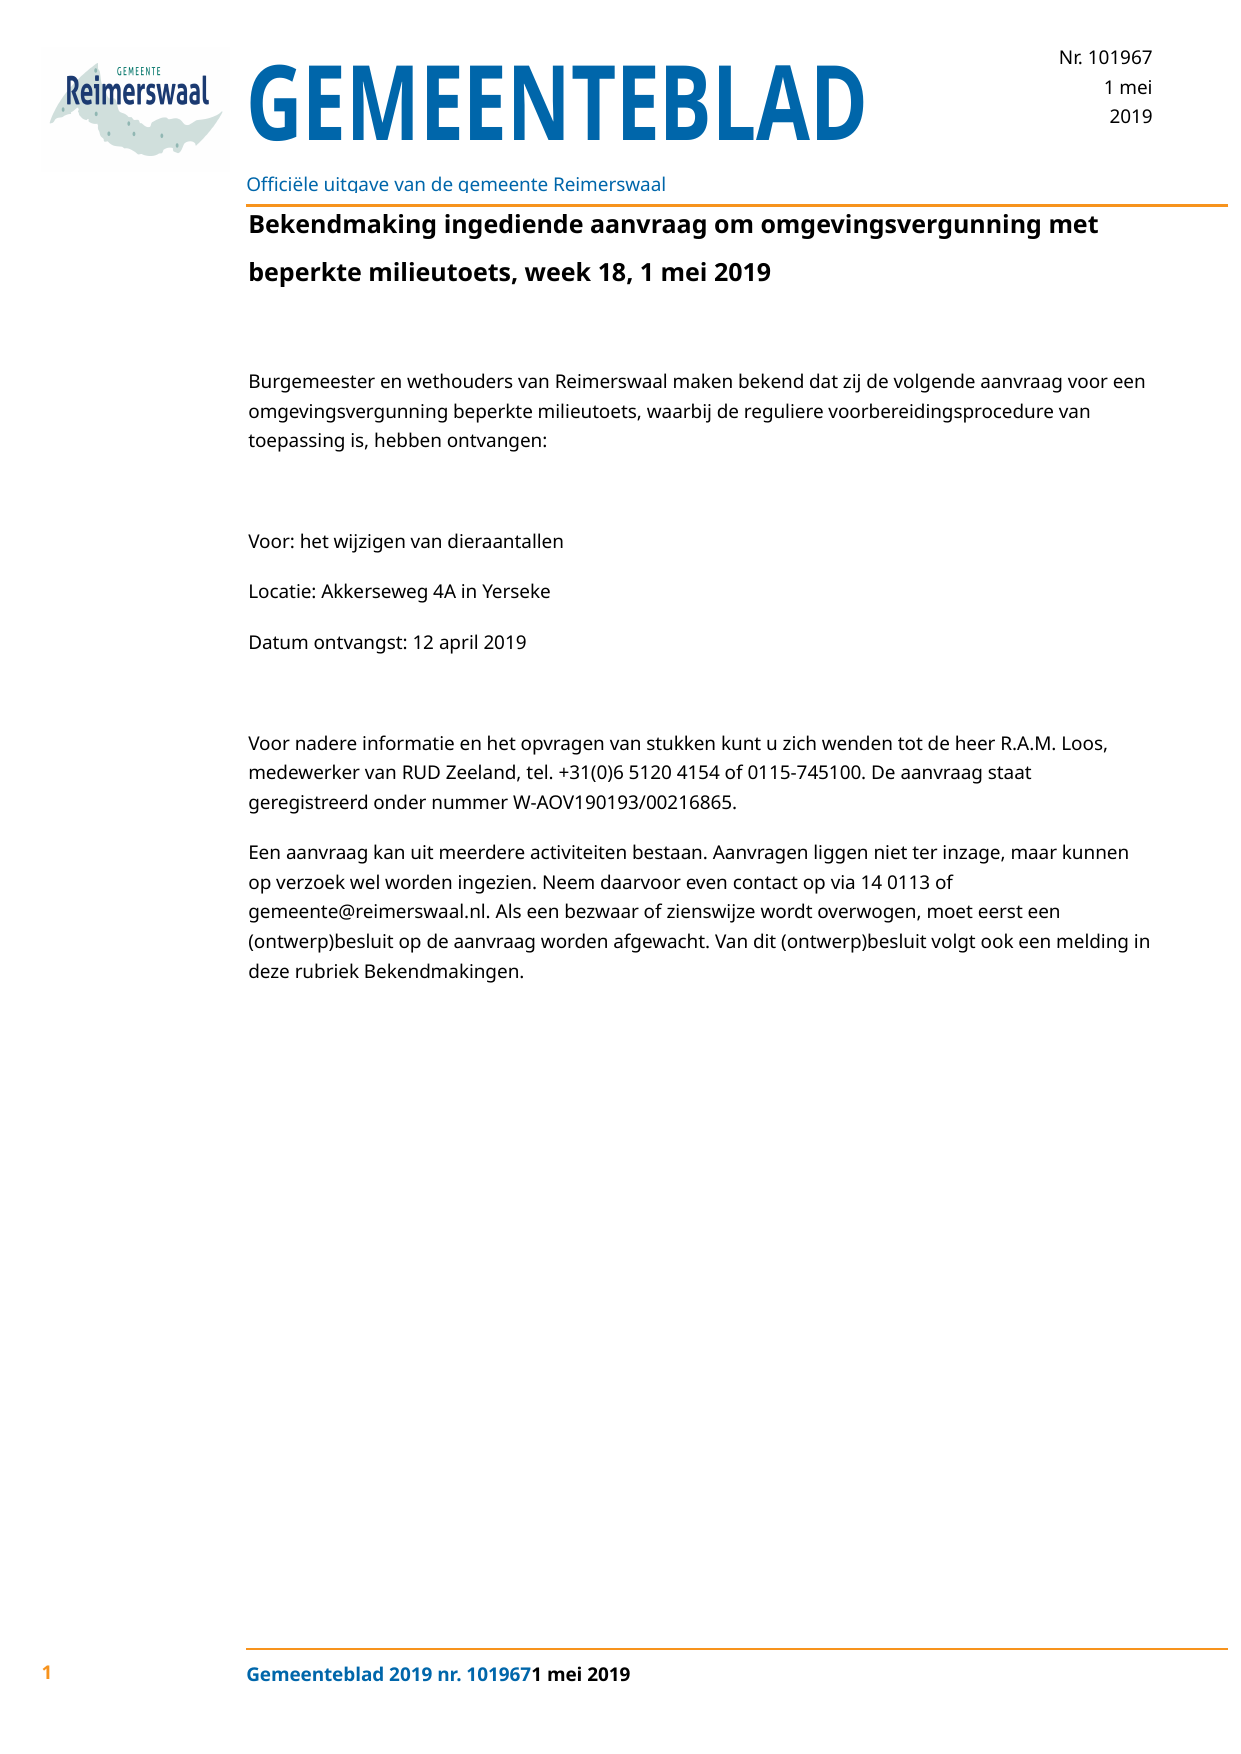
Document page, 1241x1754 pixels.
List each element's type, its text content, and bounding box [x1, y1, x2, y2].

text Voor nadere informatie en het opvragen van stukken kunt u zich wenden tot de heer R.A.M. Loos, medewerker van RUD Zeeland, tel. +31(0)6 5120 4154 of 0115-745100. De aanvraag staat geregistreerd onder nummer W-AOV190193/00216865. [248, 730, 1152, 815]
text Een aanvraag kan uit meerdere activiteiten bestaan. Aanvragen liggen niet ter inzage, maar kunnen op verzoek wel worden ingezien. Neem daarvoor even contact op via 14 0113 of gemeente@reimerswaal.nl. Als een bezwaar of zienswijze wordt overwogen, moet eerst een (ontwerp)besluit op de aanvraag worden afgewacht. Van dit (ontwerp)besluit volgt ook een melding in deze rubriek Bekendmakingen. [248, 839, 1152, 984]
picture [41, 47, 231, 172]
text Bekendmaking ingediende aanvraag om omgevingsvergunning met beperkte milieutoets, week 18, 1 mei 2019 [248, 207, 1152, 288]
text Voor: het wijzigen van dieraantallen [248, 528, 1152, 554]
text Datum ontvangst: 12 april 2019 [248, 629, 1152, 655]
text Burgemeester en wethouders van Reimerswaal maken bekend dat zij de volgende aanvraag voor een omgevingsvergunning beperkte milieutoets, waarbij de reguliere voorbereidingsprocedure van toepassing is, hebben ontvangen: [248, 368, 1152, 453]
text Locatie: Akkerseweg 4A in Yerseke [248, 579, 1152, 604]
